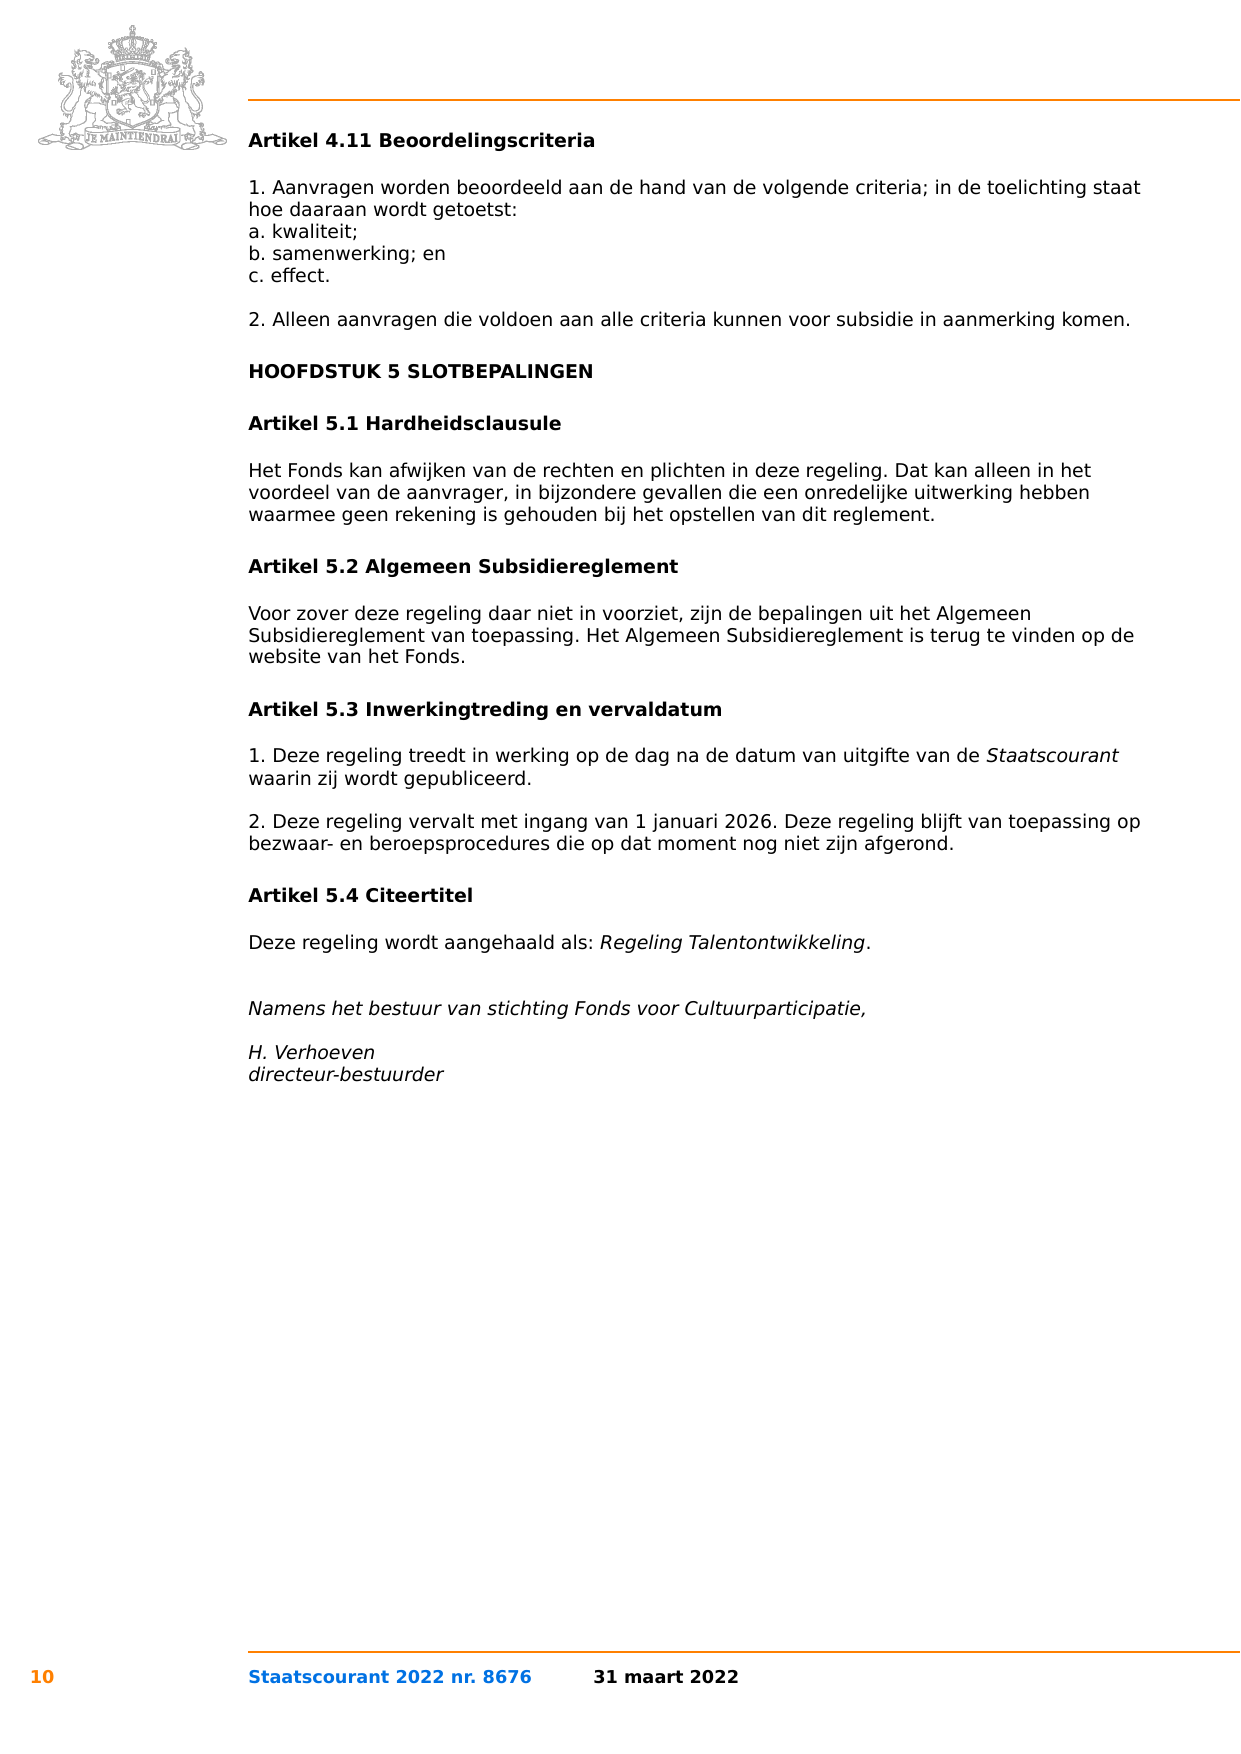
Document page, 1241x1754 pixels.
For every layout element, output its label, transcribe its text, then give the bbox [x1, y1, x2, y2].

subtitle Artikel 5.2 Algemeen Subsidiereglement [248, 556, 1163, 577]
text b. samenwerking; en [248, 243, 1163, 265]
subtitle HOOFDSTUK 5 SLOTBEPALINGEN [248, 361, 1163, 383]
text Deze regeling wordt aangehaald als: Regeling Talentontwikkeling. [248, 932, 1163, 954]
subtitle Artikel 5.4 Citeertitel [248, 885, 1163, 907]
text Namens het bestuur van stichting Fonds voor Cultuurparticipatie, H. Verhoeven directeur-bestuurder [248, 976, 1163, 1086]
subtitle Artikel 5.1 Hardheidsclausule [248, 413, 1163, 434]
subtitle Artikel 4.11 Beoordelingscriteria [248, 130, 1163, 152]
text c. effect. [248, 265, 1163, 287]
text 1. Aanvragen worden beoordeeld aan de hand van de volgende criteria; in de toelichting staat hoe daaraan wordt getoetst: [248, 177, 1163, 221]
text a. kwaliteit; [248, 221, 1163, 243]
subtitle Artikel 5.3 Inwerkingtreding en vervaldatum [248, 698, 1163, 720]
text 2. Deze regeling vervalt met ingang van 1 januari 2026. Deze regeling blijft van toepassing op bezwaar- en beroepsprocedures die op dat moment nog niet zijn afgerond. [248, 811, 1163, 855]
picture [38, 25, 227, 150]
text 2. Alleen aanvragen die voldoen aan alle criteria kunnen voor subsidie in aanmerking komen. [248, 309, 1163, 331]
text Het Fonds kan afwijken van de rechten en plichten in deze regeling. Dat kan alleen in het voordeel van de aanvrager, in bijzondere gevallen die een onredelijke uitwerking hebben waarmee geen rekening is gehouden bij het opstellen van dit reglement. [248, 459, 1163, 526]
text 1. Deze regeling treedt in werking op de dag na de datum van uitgifte van de Staatscourant waarin zij wordt gepubliceerd. [248, 745, 1163, 789]
text Voor zover deze regeling daar niet in voorziet, zijn de bepalingen uit het Algemeen Subsidiereglement van toepassing. Het Algemeen Subsidiereglement is terug te vinden op de website van het Fonds. [248, 602, 1163, 668]
